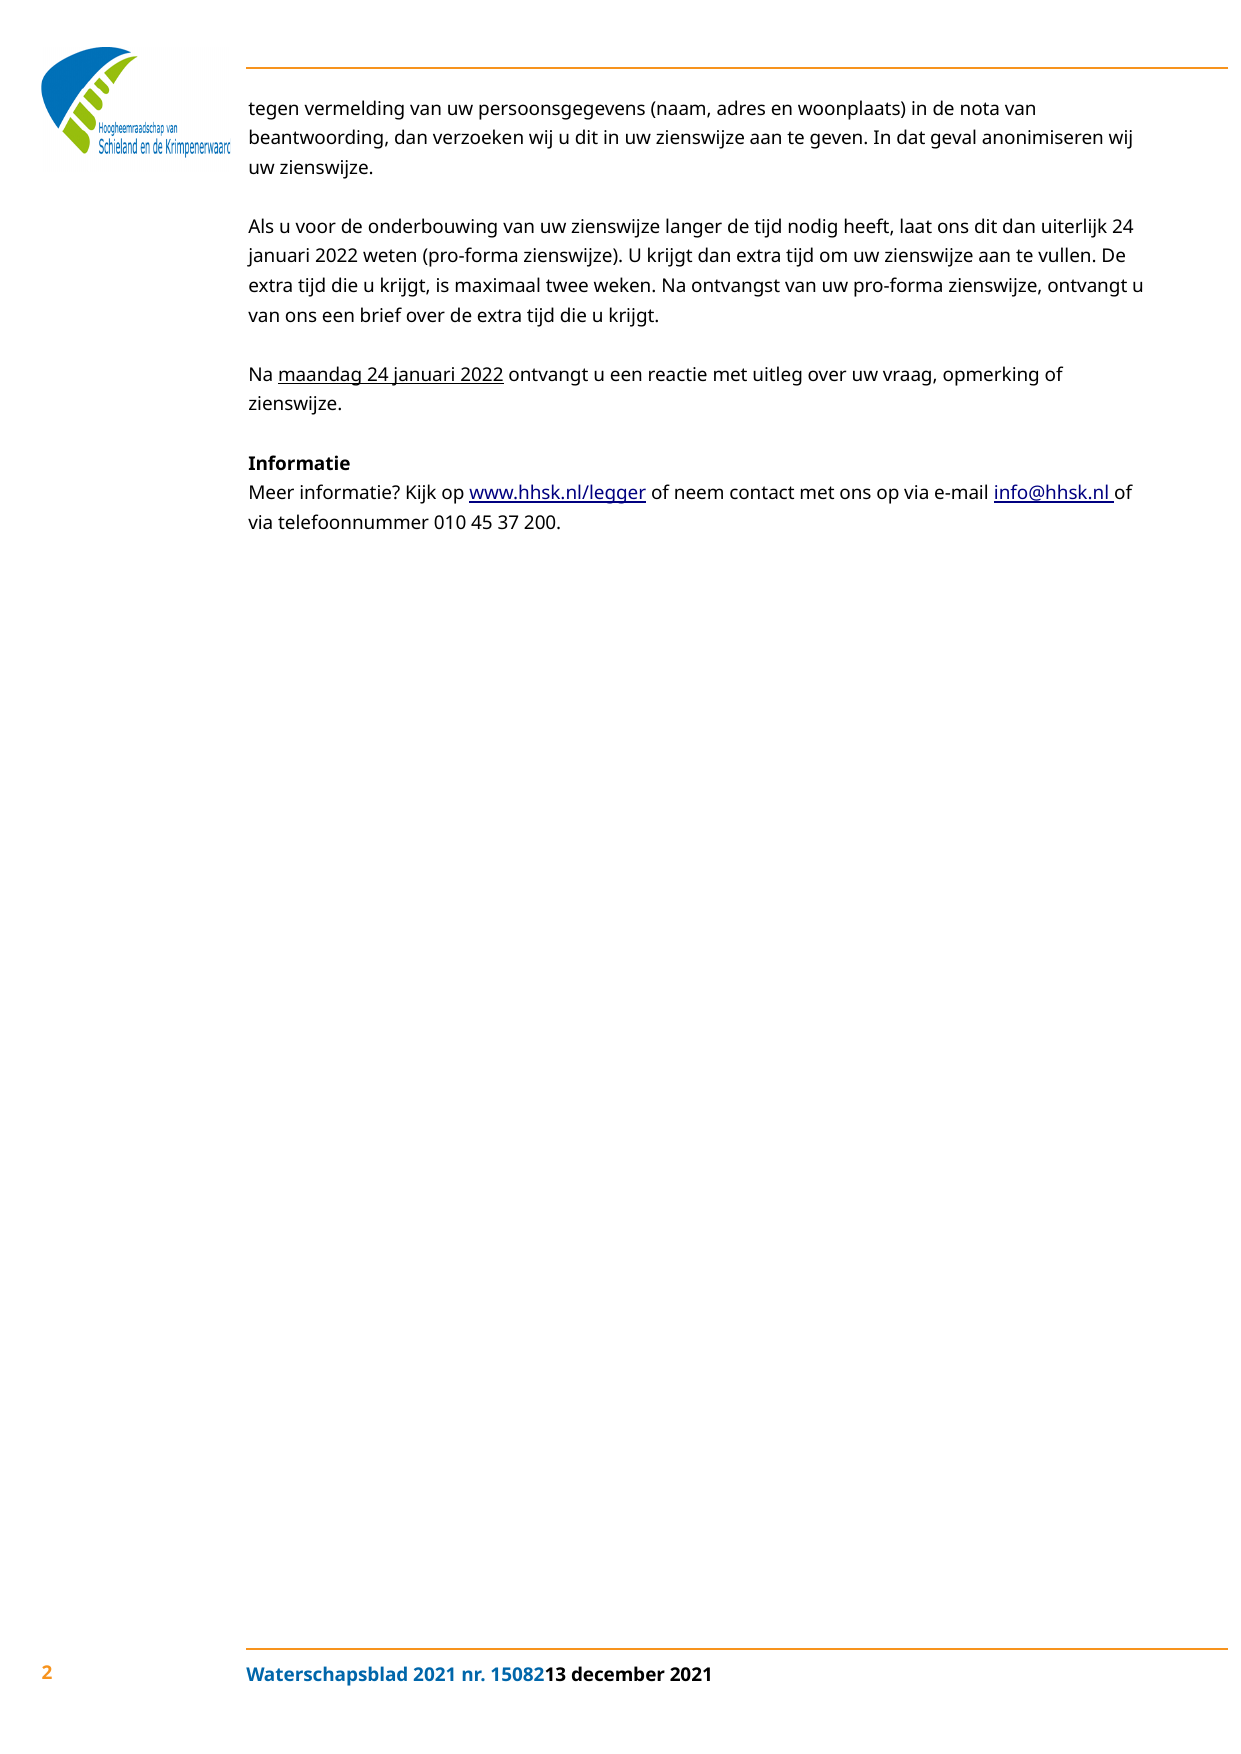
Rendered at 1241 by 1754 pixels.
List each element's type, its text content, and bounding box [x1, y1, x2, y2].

text Na maandag 24 januari 2022 ontvangt u een reactie met uitleg over uw vraag, opmerking of zienswijze. [248, 361, 1152, 416]
text Als u voor de onderbouwing van uw zienswijze langer de tijd nodig heeft, laat ons dit dan uiterlijk 24 januari 2022 weten (pro-forma zienswijze). U krijgt dan extra tijd om uw zienswijze aan te vullen. De extra tijd die u krijgt, is maximaal twee weken. Na ontvangst van uw pro-forma zienswijze, ontvangt u van ons een brief over de extra tijd die u krijgt. [248, 213, 1152, 328]
text Meer informatie? Kijk op www.hhsk.nl/legger of neem contact met ons op via e-mail info@hhsk.nl of via telefoonnummer 010 45 37 200. [248, 479, 1152, 535]
text tegen vermelding van uw persoonsgegevens (naam, adres en woonplaats) in de nota van beantwoording, dan verzoeken wij u dit in uw zienswijze aan te geven. In dat geval anonimiseren wij uw zienswijze. [248, 95, 1152, 180]
picture [41, 47, 231, 172]
text Informatie [248, 450, 1152, 476]
